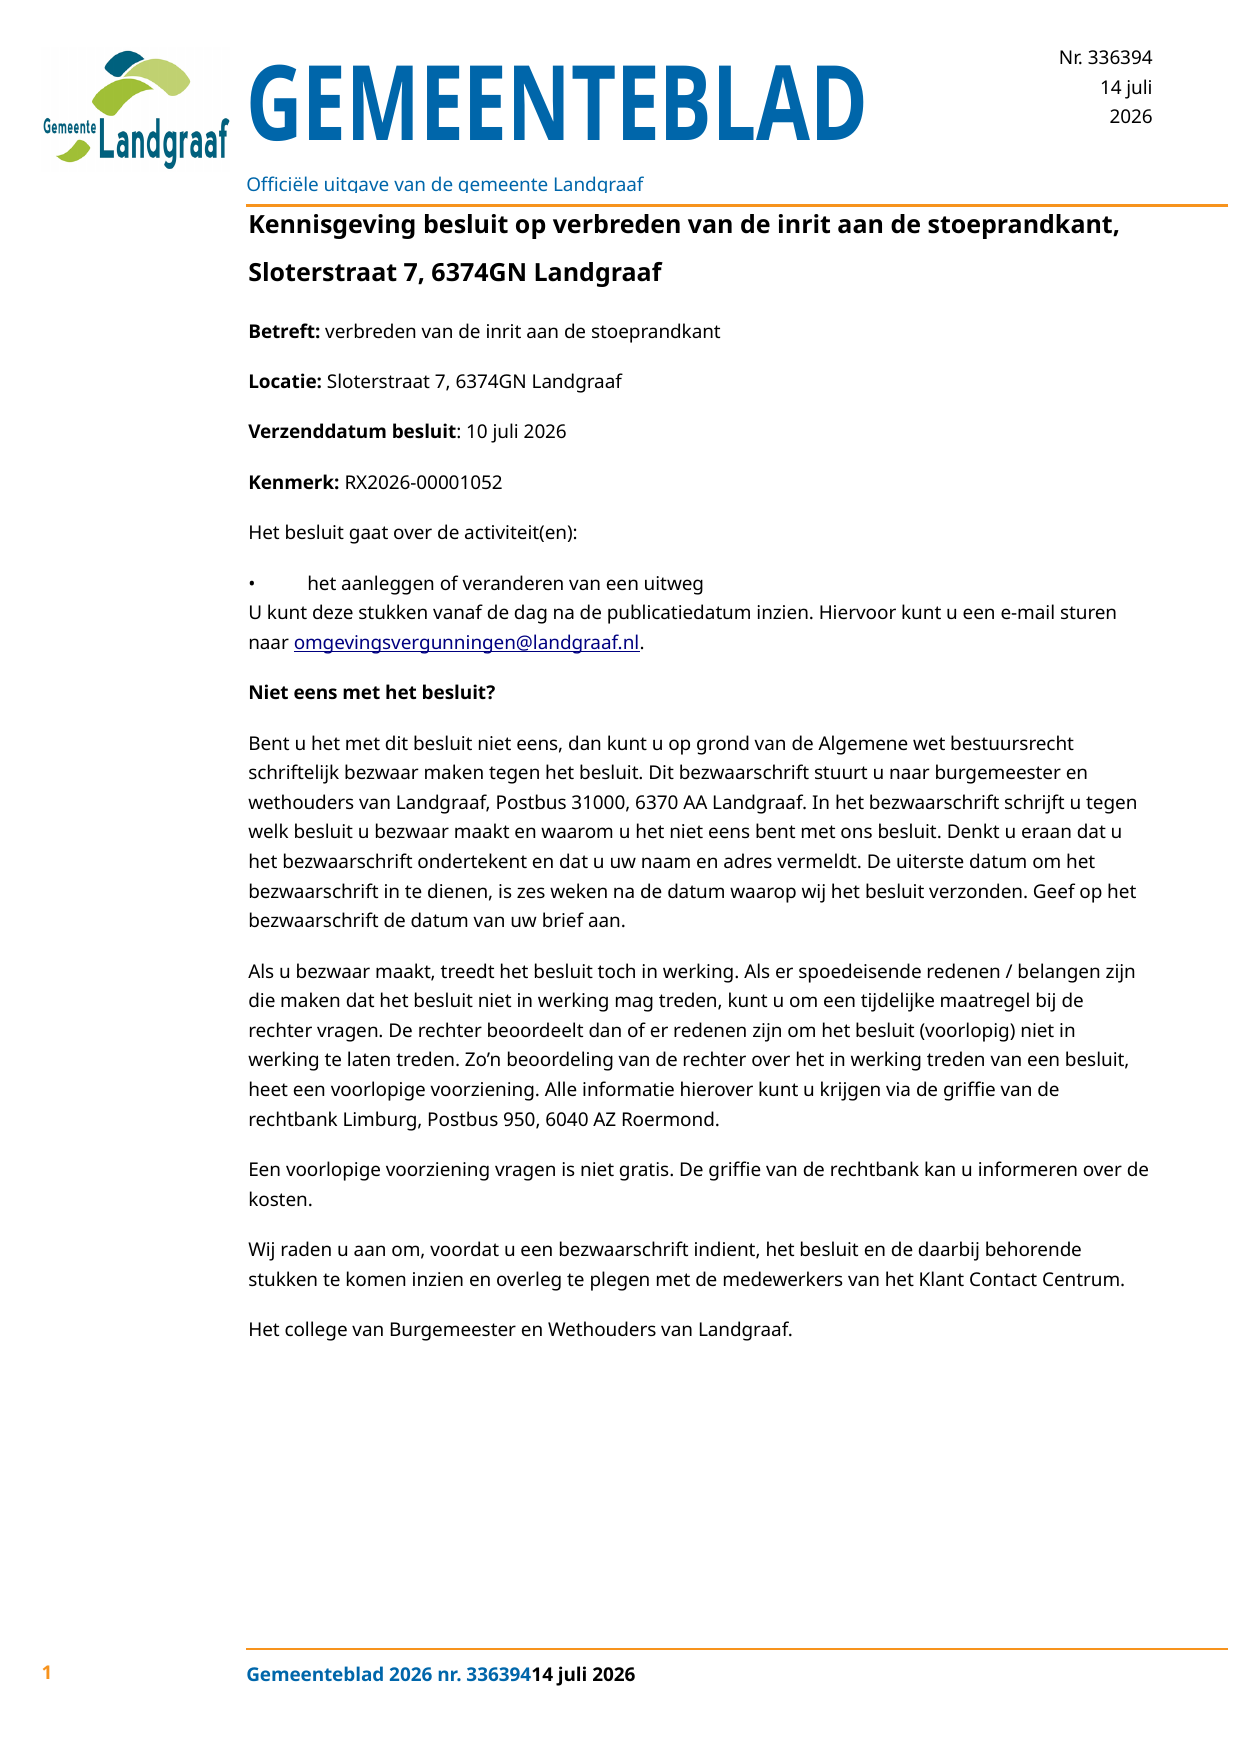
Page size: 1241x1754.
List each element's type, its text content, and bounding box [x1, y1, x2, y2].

text Kennisgeving besluit op verbreden van de inrit aan de stoeprandkant, Sloterstraat 7, 6374GN Landgraaf [248, 207, 1152, 288]
text Verzenddatum besluit: 10 juli 2026 [248, 419, 1152, 444]
text Locatie: Sloterstraat 7, 6374GN Landgraaf [248, 368, 1152, 394]
text Als u bezwaar maakt, treedt het besluit toch in werking. Als er spoedeisende redenen / belangen zijn die maken dat het besluit niet in werking mag treden, kunt u om een tijdelijke maatregel bij de rechter vragen. De rechter beoordeelt dan of er redenen zijn om het besluit (voorlopig) niet in werking te laten treden. Zo’n beoordeling van de rechter over het in werking treden van een besluit, heet een voorlopige voorziening. Alle informatie hierover kunt u krijgen via de griffie van de rechtbank Limburg, Postbus 950, 6040 AZ Roermond. [248, 958, 1152, 1132]
text Bent u het met dit besluit niet eens, dan kunt u op grond van de Algemene wet bestuursrecht schriftelijk bezwaar maken tegen het besluit. Dit bezwaarschrift stuurt u naar burgemeester en wethouders van Landgraaf, Postbus 31000, 6370 AA Landgraaf. In het bezwaarschrift schrijft u tegen welk besluit u bezwaar maakt en waarom u het niet eens bent met ons besluit. Denkt u eraan dat u het bezwaarschrift ondertekent en dat u uw naam en adres vermeldt. De uiterste datum om het bezwaarschrift in te dienen, is zes weken na de datum waarop wij het besluit verzonden. Geef op het bezwaarschrift de datum van uw brief aan. [248, 730, 1152, 933]
text Het besluit gaat over de activiteit(en): [248, 519, 1152, 545]
text Betreft: verbreden van de inrit aan de stoeprandkant [248, 318, 1152, 344]
text Wij raden u aan om, voordat u een bezwaarschrift indient, het besluit en de daarbij behorende stukken te komen inzien en overleg te plegen met de medewerkers van het Klant Contact Centrum. [248, 1236, 1152, 1292]
picture [41, 47, 231, 172]
text Niet eens met het besluit? [248, 679, 1152, 705]
text Kenmerk: RX2026-00001052 [248, 469, 1152, 495]
list het aanleggen of veranderen van een uitweg [248, 570, 1152, 596]
text Het college van Burgemeester en Wethouders van Landgraaf. [248, 1316, 1152, 1342]
text Een voorlopige voorziening vragen is niet gratis. De griffie van de rechtbank kan u informeren over de kosten. [248, 1156, 1152, 1212]
text U kunt deze stukken vanaf de dag na de publicatiedatum inzien. Hiervoor kunt u een e-mail sturen naar omgevingsvergunningen@landgraaf.nl. [248, 599, 1152, 655]
